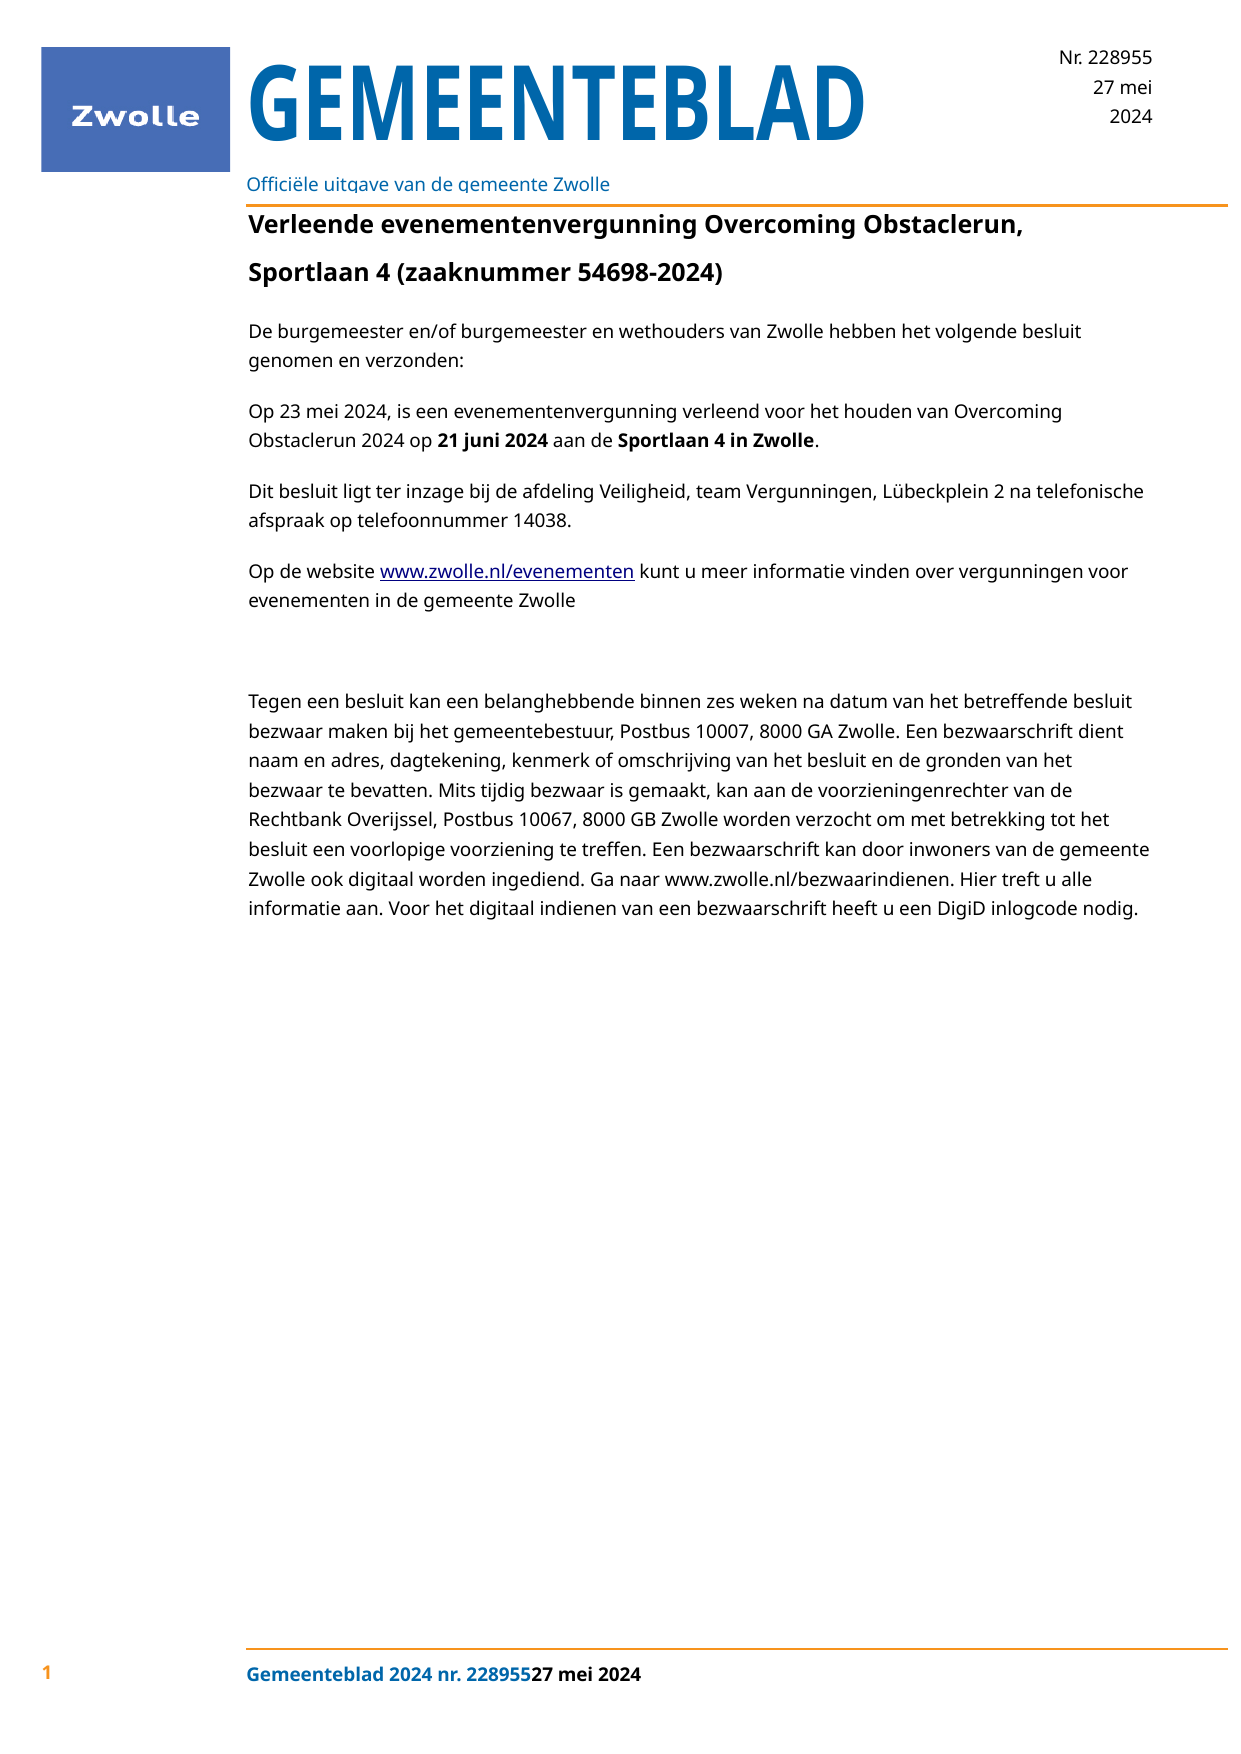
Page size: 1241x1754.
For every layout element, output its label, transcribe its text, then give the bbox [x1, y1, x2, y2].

text Dit besluit ligt ter inzage bij de afdeling Veiligheid, team Vergunningen, Lübeckplein 2 na telefonische afspraak op telefoonnummer 14038. [248, 478, 1152, 533]
text Op de website www.zwolle.nl/evenementen kunt u meer informatie vinden over vergunningen voor evenementen in de gemeente Zwolle [248, 558, 1152, 613]
text Verleende evenementenvergunning Overcoming Obstaclerun, Sportlaan 4 (zaaknummer 54698-2024) [248, 207, 1152, 288]
text Op 23 mei 2024, is een evenementenvergunning verleend voor het houden van Overcoming Obstaclerun 2024 op 21 juni 2024 aan de Sportlaan 4 in Zwolle. [248, 398, 1152, 453]
picture [41, 47, 231, 172]
text Tegen een besluit kan een belanghebbende binnen zes weken na datum van het betreffende besluit bezwaar maken bij het gemeentebestuur, Postbus 10007, 8000 GA Zwolle. Een bezwaarschrift dient naam en adres, dagtekening, kenmerk of omschrijving van het besluit en de gronden van het bezwaar te bevatten. Mits tijdig bezwaar is gemaakt, kan aan de voorzieningenrechter van de Rechtbank Overijssel, Postbus 10067, 8000 GB Zwolle worden verzocht om met betrekking tot het besluit een voorlopige voorziening te treffen. Een bezwaarschrift kan door inwoners van de gemeente Zwolle ook digitaal worden ingediend. Ga naar www.zwolle.nl/bezwaarindienen. Hier treft u alle informatie aan. Voor het digitaal indienen van een bezwaarschrift heeft u een DigiD inlogcode nodig. [248, 688, 1152, 921]
text De burgemeester en/of burgemeester en wethouders van Zwolle hebben het volgende besluit genomen en verzonden: [248, 318, 1152, 373]
